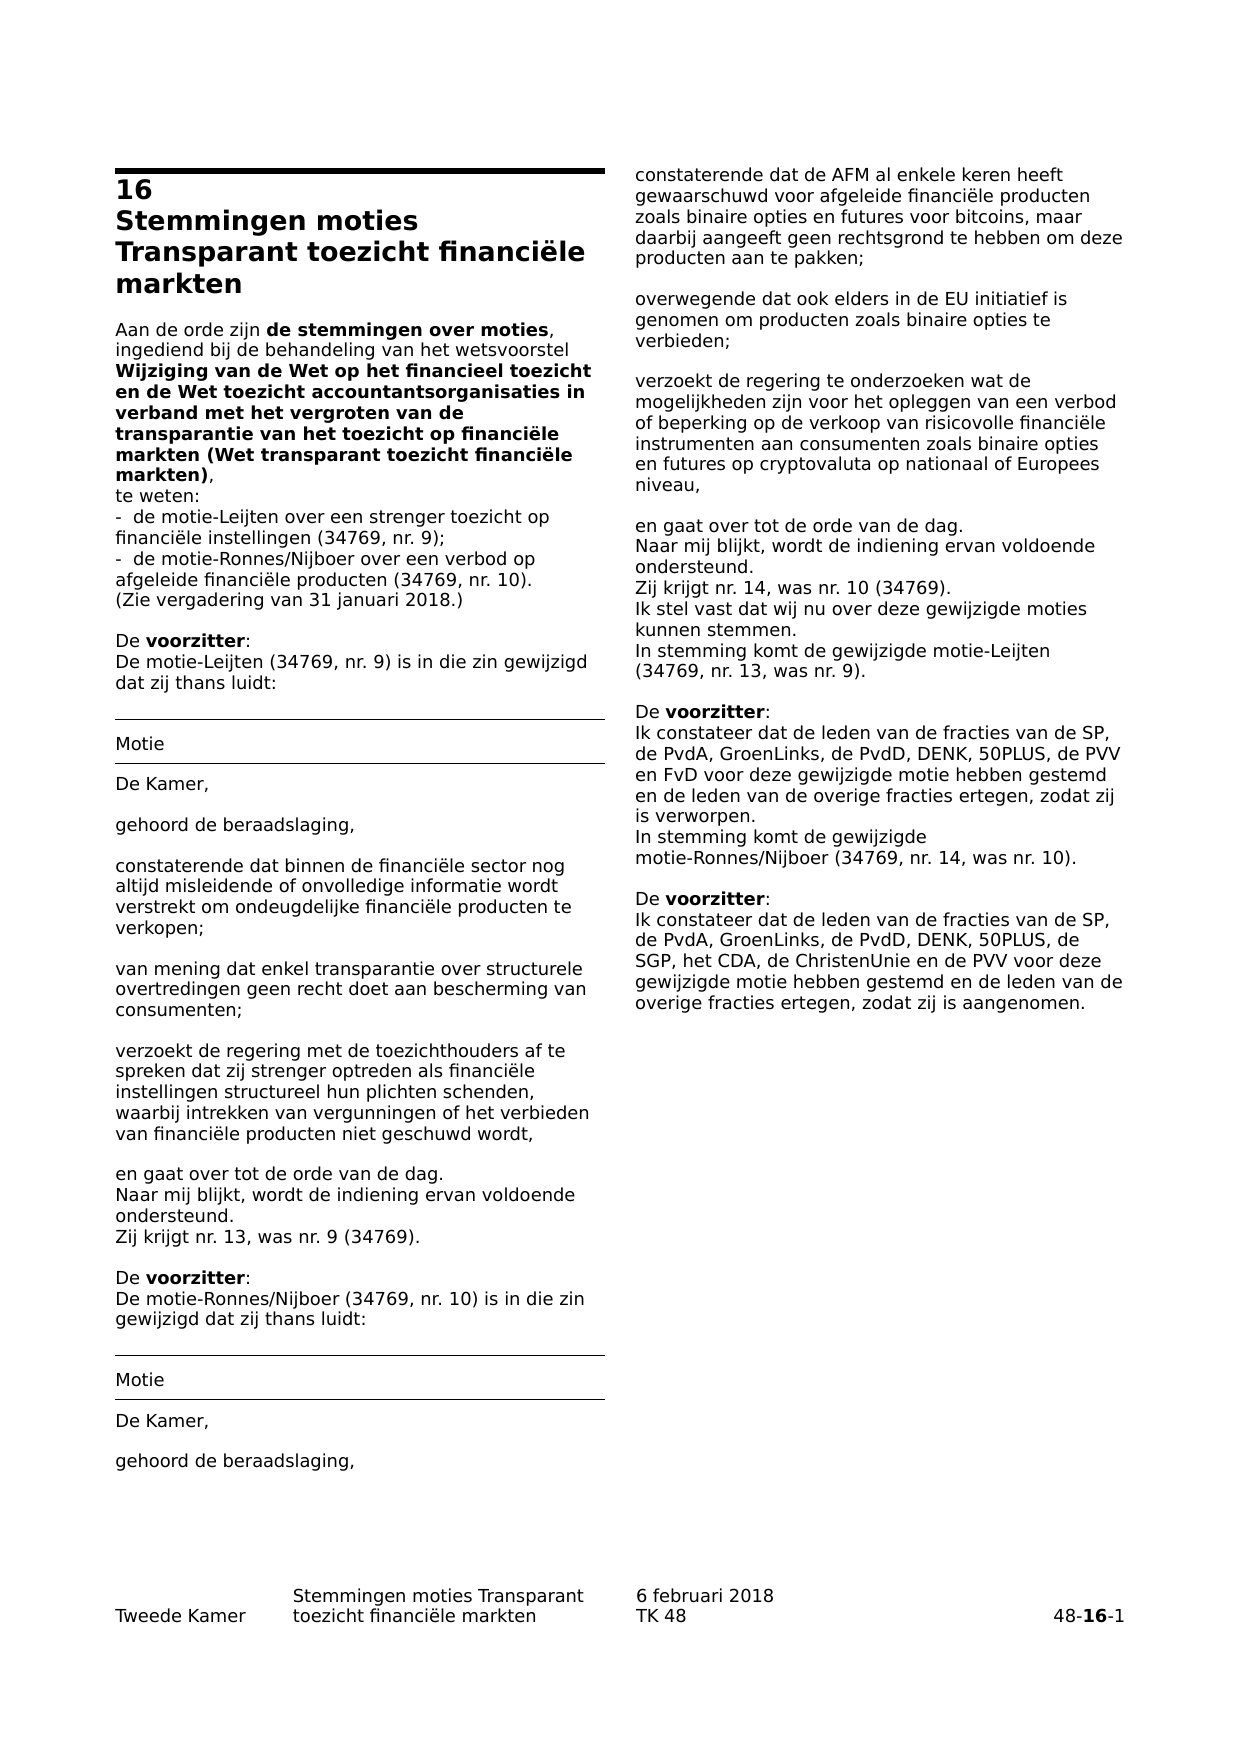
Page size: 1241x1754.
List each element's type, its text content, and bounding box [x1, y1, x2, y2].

text De voorzitter: [635, 889, 1125, 909]
text constaterende dat binnen de financiële sector nog altijd misleidende of onvolledige informatie wordt verstrekt om ondeugdelijke financiële producten te verkopen; [115, 856, 605, 938]
list de motie-Leijten over een strenger toezicht op financiële instellingen (34769, nr. 9); [115, 507, 605, 548]
text gehoord de beraadslaging, [115, 1451, 605, 1472]
text De voorzitter: [115, 631, 605, 652]
text In stemming komt de gewijzigde motie-Leijten (34769, nr. 13, was nr. 9). [635, 640, 1125, 682]
text De Kamer, [115, 774, 605, 795]
text overwegende dat ook elders in de EU initiatief is genomen om producten zoals binaire opties te verbieden; [635, 289, 1125, 351]
text Naar mij blijkt, wordt de indiening ervan voldoende ondersteund. [115, 1185, 605, 1227]
text De motie-Leijten (34769, nr. 9) is in die zin gewijzigd dat zij thans luidt: [115, 652, 605, 693]
text De Kamer, [115, 1411, 605, 1431]
text Zij krijgt nr. 14, was nr. 10 (34769). [635, 578, 1125, 599]
text De voorzitter: [635, 702, 1125, 723]
text Aan de orde zijn de stemmingen over moties, ingediend bij de behandeling van het wetsvoorstel Wijziging van de Wet op het financieel toezicht en de Wet toezicht accountantsorganisaties in verband met het vergroten van de transparantie van het toezicht op financiële markten (Wet transparant toezicht financiële markten), [115, 319, 605, 486]
text te weten: [115, 486, 605, 507]
text gehoord de beraadslaging, [115, 815, 605, 836]
text Motie [115, 733, 605, 754]
text Zij krijgt nr. 13, was nr. 9 (34769). [115, 1227, 605, 1247]
title 16 Stemmingen moties Transparant toezicht financiële markten [115, 174, 605, 299]
text constaterende dat de AFM al enkele keren heeft gewaarschuwd voor afgeleide financiële producten zoals binaire opties en futures voor bitcoins, maar daarbij aangeeft geen rechtsgrond te hebben om deze producten aan te pakken; [635, 165, 1125, 269]
text In stemming komt de gewijzigde motie-Ronnes/Nijboer (34769, nr. 14, was nr. 10). [635, 827, 1125, 869]
text De voorzitter: [115, 1267, 605, 1288]
text (Zie vergadering van 31 januari 2018.) [115, 590, 605, 611]
text verzoekt de regering te onderzoeken wat de mogelijkheden zijn voor het opleggen van een verbod of beperking op de verkoop van risicovolle financiële instrumenten aan consumenten zoals binaire opties en futures op cryptovaluta op nationaal of Europees niveau, [635, 371, 1125, 496]
text Naar mij blijkt, wordt de indiening ervan voldoende ondersteund. [635, 536, 1125, 578]
text Ik stel vast dat wij nu over deze gewijzigde moties kunnen stemmen. [635, 599, 1125, 640]
text De motie-Ronnes/Nijboer (34769, nr. 10) is in die zin gewijzigd dat zij thans luidt: [115, 1288, 605, 1330]
text Motie [115, 1370, 605, 1391]
text Ik constateer dat de leden van de fracties van de SP, de PvdA, GroenLinks, de PvdD, DENK, 50PLUS, de SGP, het CDA, de ChristenUnie en de PVV voor deze gewijzigde motie hebben gestemd en de leden van de overige fracties ertegen, zodat zij is aangenomen. [635, 909, 1125, 1013]
text en gaat over tot de orde van de dag. [115, 1164, 605, 1185]
text en gaat over tot de orde van de dag. [635, 516, 1125, 536]
text verzoekt de regering met de toezichthouders af te spreken dat zij strenger optreden als financiële instellingen structureel hun plichten schenden, waarbij intrekken van vergunningen of het verbieden van financiële producten niet geschuwd wordt, [115, 1041, 605, 1144]
text van mening dat enkel transparantie over structurele overtredingen geen recht doet aan bescherming van consumenten; [115, 958, 605, 1021]
list de motie-Ronnes/Nijboer over een verbod op afgeleide financiële producten (34769, nr. 10). [115, 548, 605, 590]
text Ik constateer dat de leden van de fracties van de SP, de PvdA, GroenLinks, de PvdD, DENK, 50PLUS, de PVV en FvD voor deze gewijzigde motie hebben gestemd en de leden van de overige fracties ertegen, zodat zij is verworpen. [635, 723, 1125, 827]
